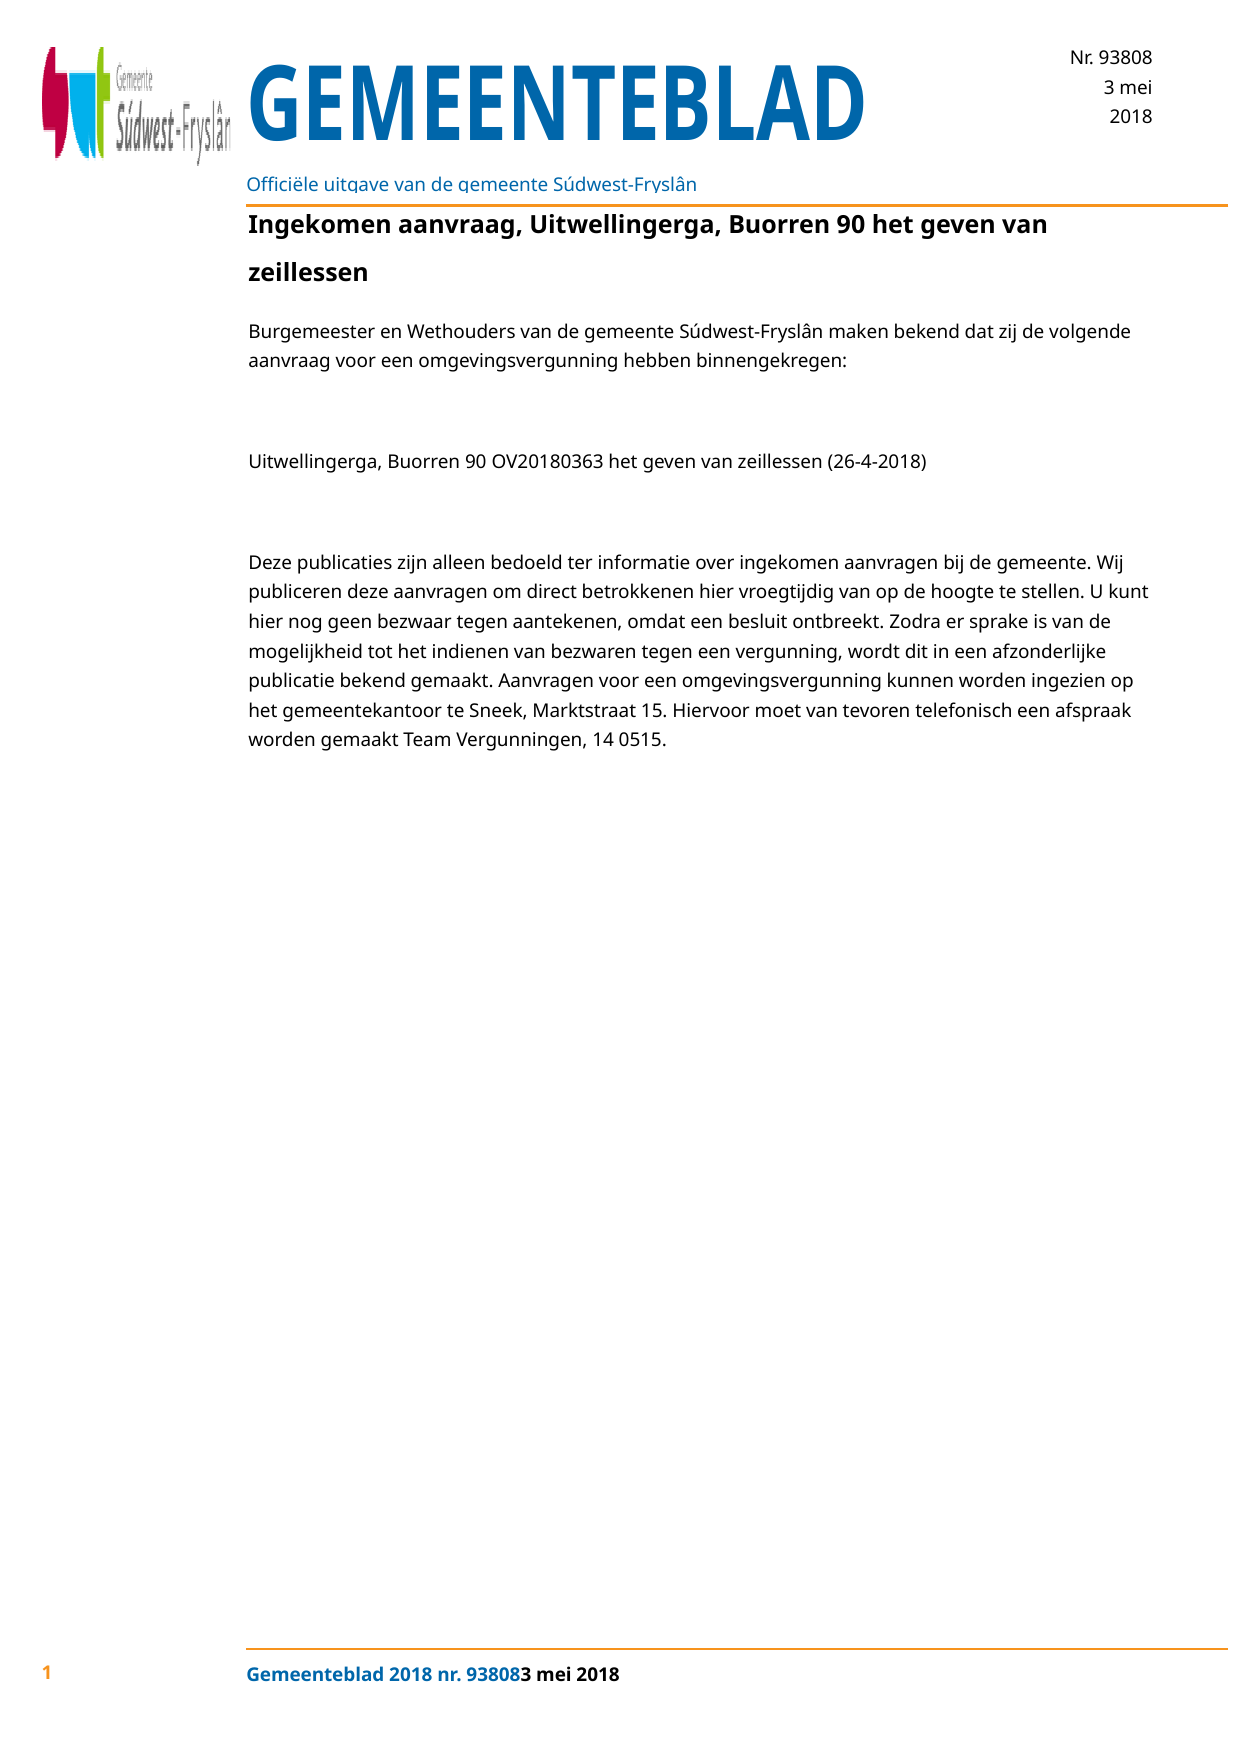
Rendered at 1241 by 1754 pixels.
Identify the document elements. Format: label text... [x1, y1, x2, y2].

text Ingekomen aanvraag, Uitwellingerga, Buorren 90 het geven van zeillessen [248, 207, 1152, 288]
picture [41, 47, 231, 172]
text Uitwellingerga, Buorren 90 OV20180363 het geven van zeillessen (26-4-2018) [248, 448, 1152, 474]
text Deze publicaties zijn alleen bedoeld ter informatie over ingekomen aanvragen bij de gemeente. Wij publiceren deze aanvragen om direct betrokkenen hier vroegtijdig van op de hoogte te stellen. U kunt hier nog geen bezwaar tegen aantekenen, omdat een besluit ontbreekt. Zodra er sprake is van de mogelijkheid tot het indienen van bezwaren tegen een vergunning, wordt dit in een afzonderlijke publicatie bekend gemaakt. Aanvragen voor een omgevingsvergunning kunnen worden ingezien op het gemeentekantoor te Sneek, Marktstraat 15. Hiervoor moet van tevoren telefonisch een afspraak worden gemaakt Team Vergunningen, 14 0515. [248, 549, 1152, 752]
text Burgemeester en Wethouders van de gemeente Súdwest-Fryslân maken bekend dat zij de volgende aanvraag voor een omgevingsvergunning hebben binnengekregen: [248, 318, 1152, 373]
